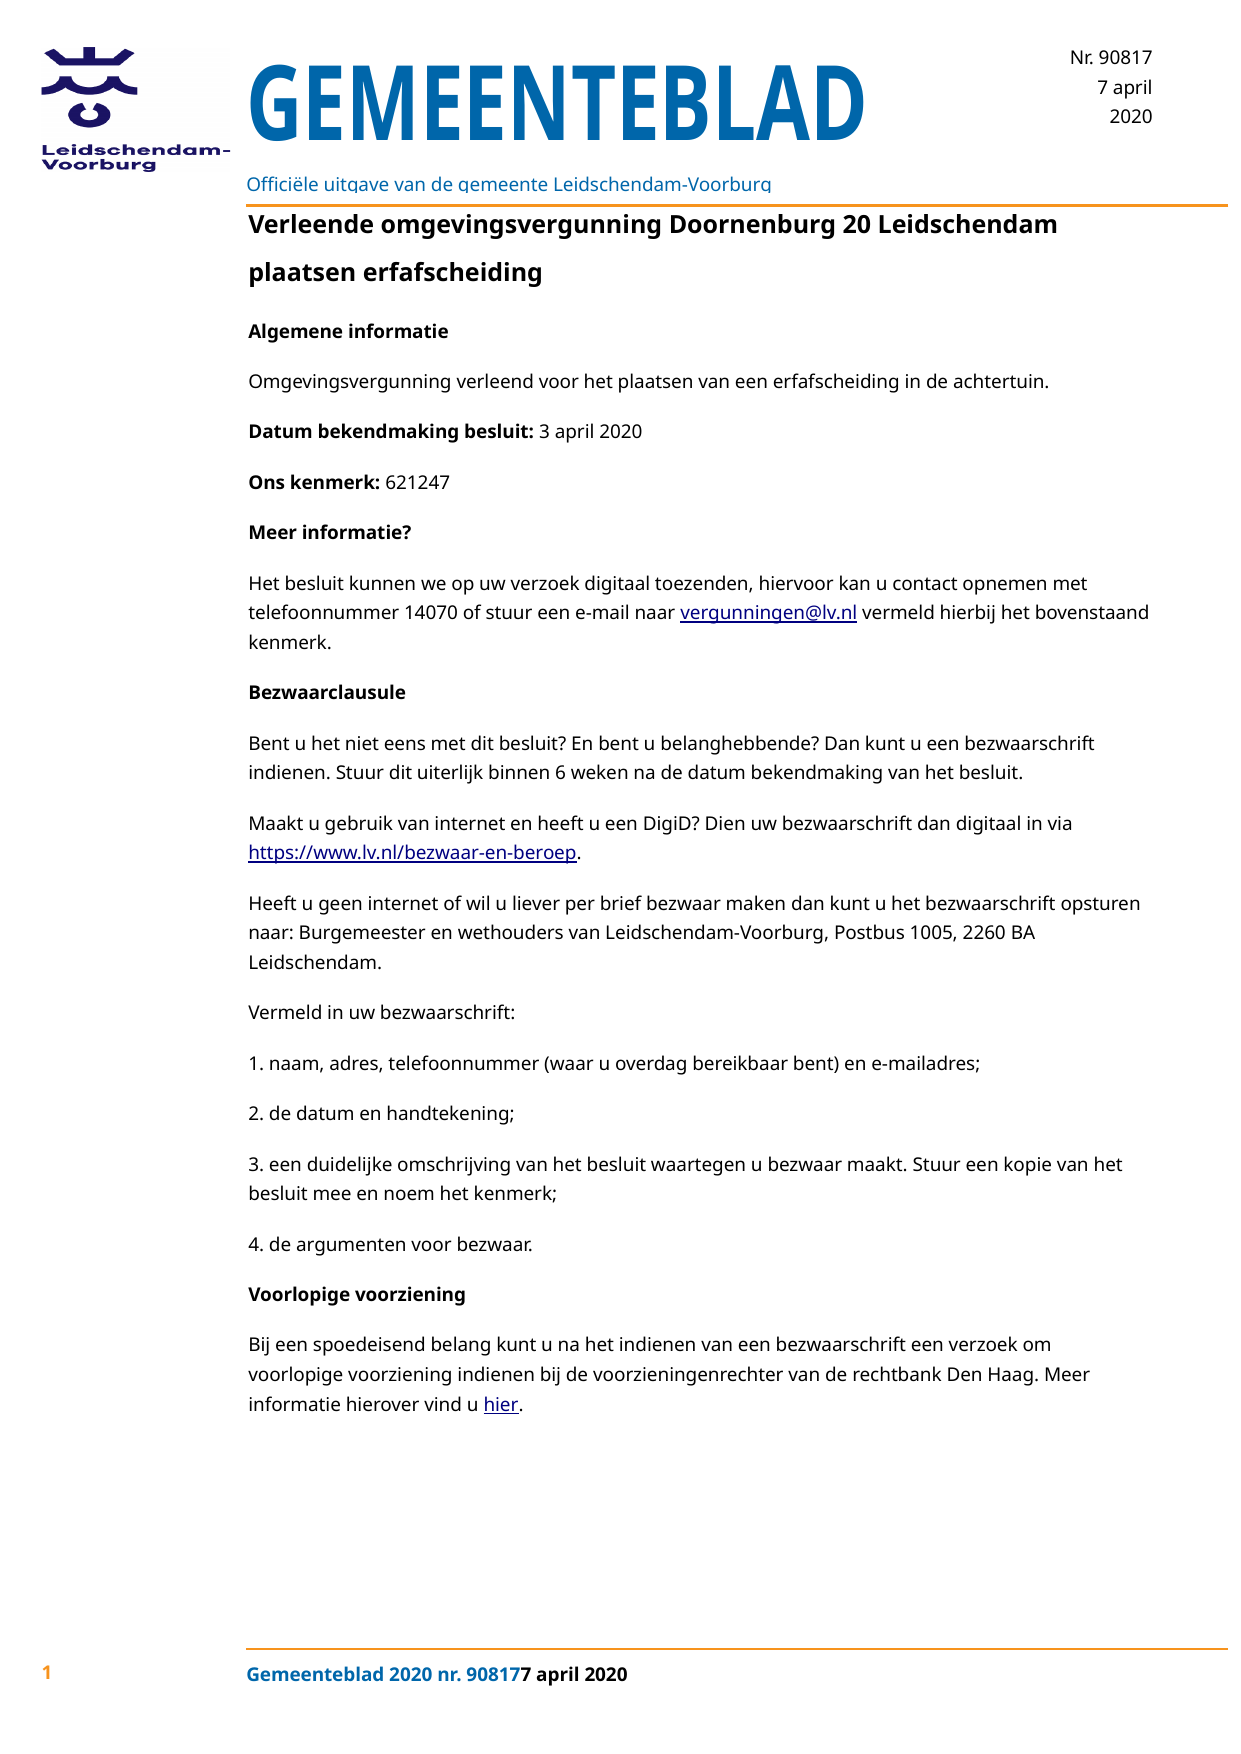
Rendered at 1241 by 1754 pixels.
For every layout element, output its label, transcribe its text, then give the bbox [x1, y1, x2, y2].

text Verleende omgevingsvergunning Doornenburg 20 Leidschendam plaatsen erfafscheiding [248, 207, 1152, 288]
text 3. een duidelijke omschrijving van het besluit waartegen u bezwaar maakt. Stuur een kopie van het besluit mee en noem het kenmerk; [248, 1151, 1152, 1206]
picture [41, 47, 231, 172]
text 1. naam, adres, telefoonnummer (waar u overdag bereikbaar bent) en e-mailadres; [248, 1050, 1152, 1076]
text Het besluit kunnen we op uw verzoek digitaal toezenden, hiervoor kan u contact opnemen met telefoonnummer 14070 of stuur een e-mail naar vergunningen@lv.nl vermeld hierbij het bovenstaand kenmerk. [248, 570, 1152, 655]
text 4. de argumenten voor bezwaar. [248, 1231, 1152, 1257]
text Meer informatie? [248, 519, 1152, 545]
text Algemene informatie [248, 318, 1152, 344]
text Datum bekendmaking besluit: 3 april 2020 [248, 419, 1152, 444]
text Vermeld in uw bezwaarschrift: [248, 999, 1152, 1025]
text Voorlopige voorziening [248, 1281, 1152, 1307]
text Bent u het niet eens met dit besluit? En bent u belanghebbende? Dan kunt u een bezwaarschrift indienen. Stuur dit uiterlijk binnen 6 weken na de datum bekendmaking van het besluit. [248, 730, 1152, 785]
text Ons kenmerk: 621247 [248, 469, 1152, 495]
text Maakt u gebruik van internet en heeft u een DigiD? Dien uw bezwaarschrift dan digitaal in via https://www.lv.nl/bezwaar-en-beroep. [248, 810, 1152, 865]
text Omgevingsvergunning verleend voor het plaatsen van een erfafscheiding in de achtertuin. [248, 368, 1152, 394]
text Bij een spoedeisend belang kunt u na het indienen van een bezwaarschrift een verzoek om voorlopige voorziening indienen bij de voorzieningenrechter van de rechtbank Den Haag. Meer informatie hierover vind u hier. [248, 1332, 1152, 1417]
text Bezwaarclausule [248, 679, 1152, 705]
text 2. de datum en handtekening; [248, 1100, 1152, 1126]
text Heeft u geen internet of wil u liever per brief bezwaar maken dan kunt u het bezwaarschrift opsturen naar: Burgemeester en wethouders van Leidschendam-Voorburg, Postbus 1005, 2260 BA Leidschendam. [248, 890, 1152, 975]
